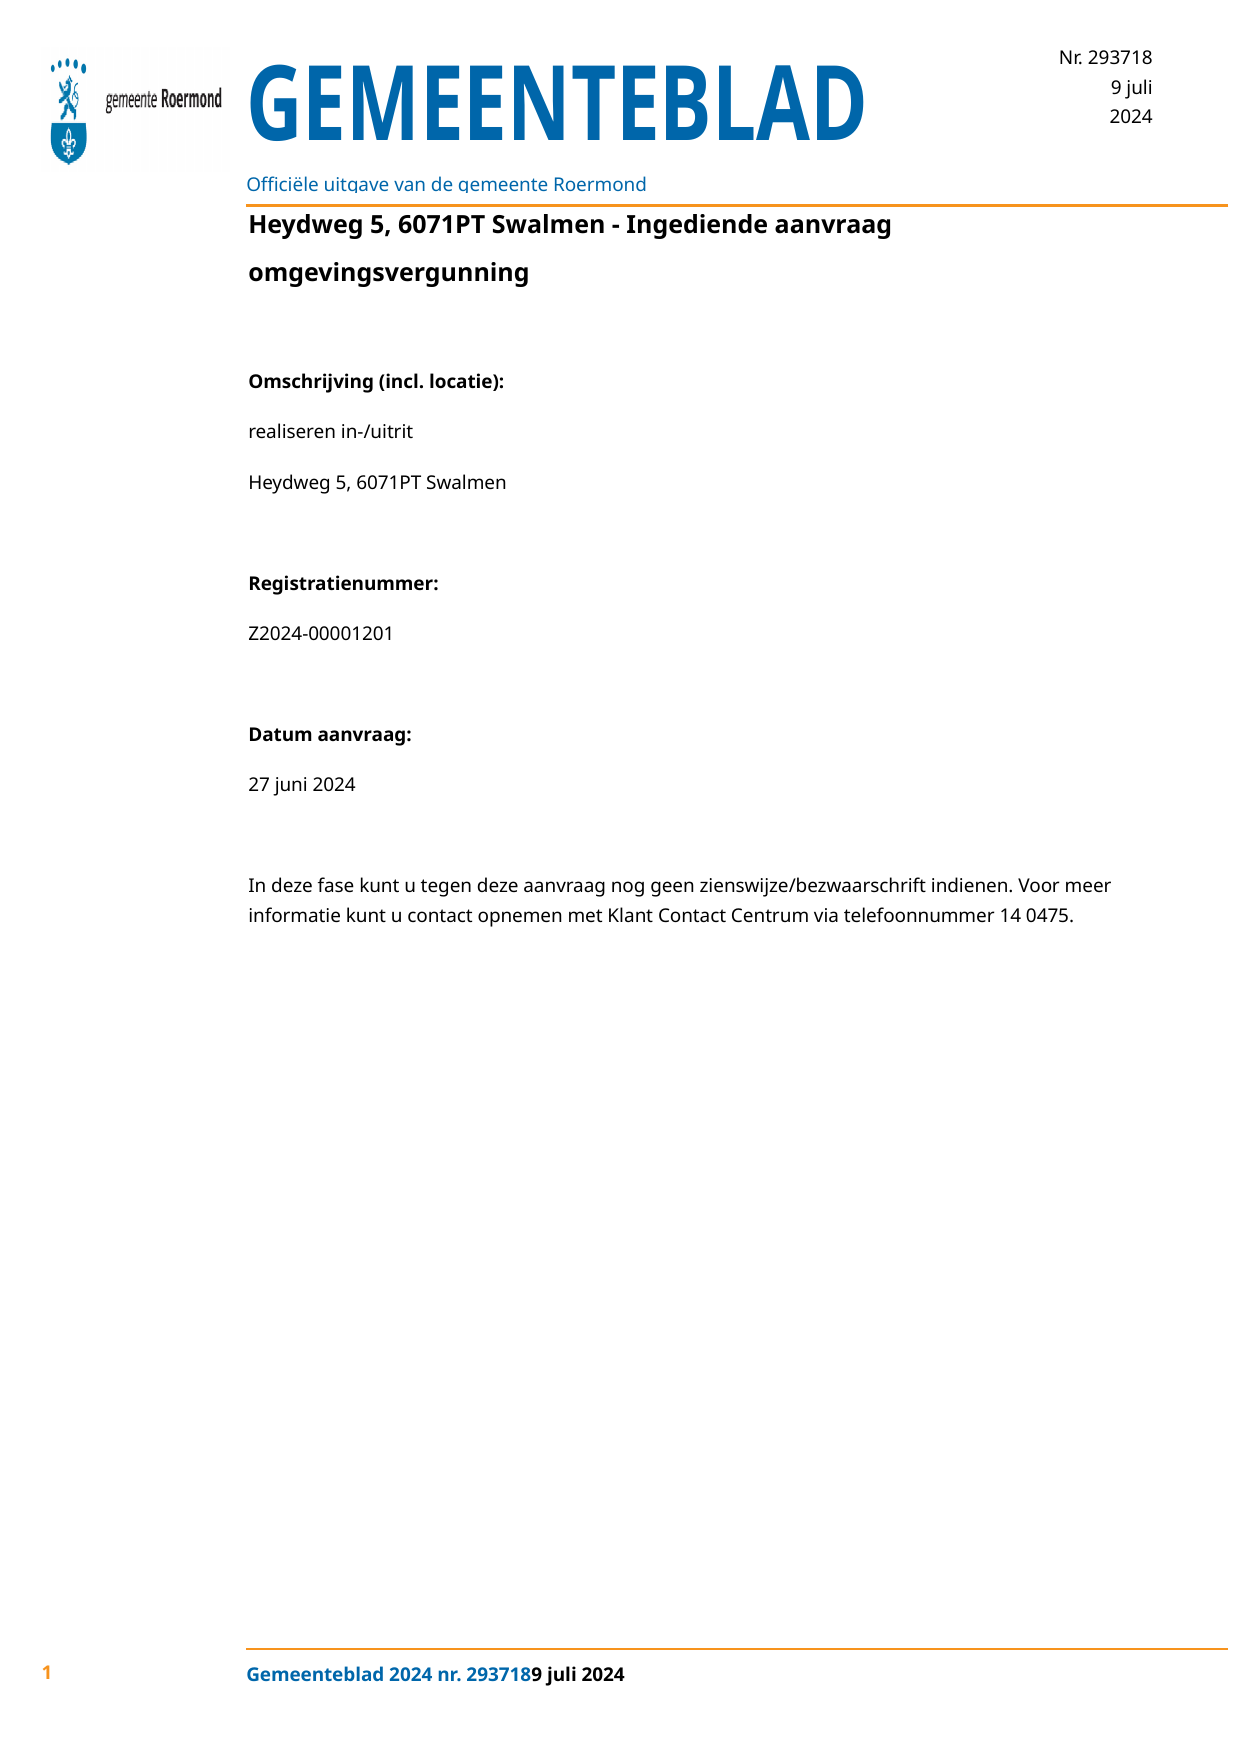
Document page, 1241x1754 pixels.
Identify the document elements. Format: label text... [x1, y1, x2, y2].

text Heydweg 5, 6071PT Swalmen [248, 469, 1152, 495]
text Z2024-00001201 [248, 620, 1152, 646]
text Datum aanvraag: [248, 721, 1152, 747]
picture [41, 47, 231, 172]
text realiseren in-/uitrit [248, 419, 1152, 444]
text Registratienummer: [248, 570, 1152, 596]
text In deze fase kunt u tegen deze aanvraag nog geen zienswijze/bezwaarschrift indienen. Voor meer informatie kunt u contact opnemen met Klant Contact Centrum via telefoonnummer 14 0475. [248, 872, 1152, 928]
text Omschrijving (incl. locatie): [248, 368, 1152, 394]
text Heydweg 5, 6071PT Swalmen - Ingediende aanvraag omgevingsvergunning [248, 207, 1152, 288]
text 27 juni 2024 [248, 772, 1152, 797]
